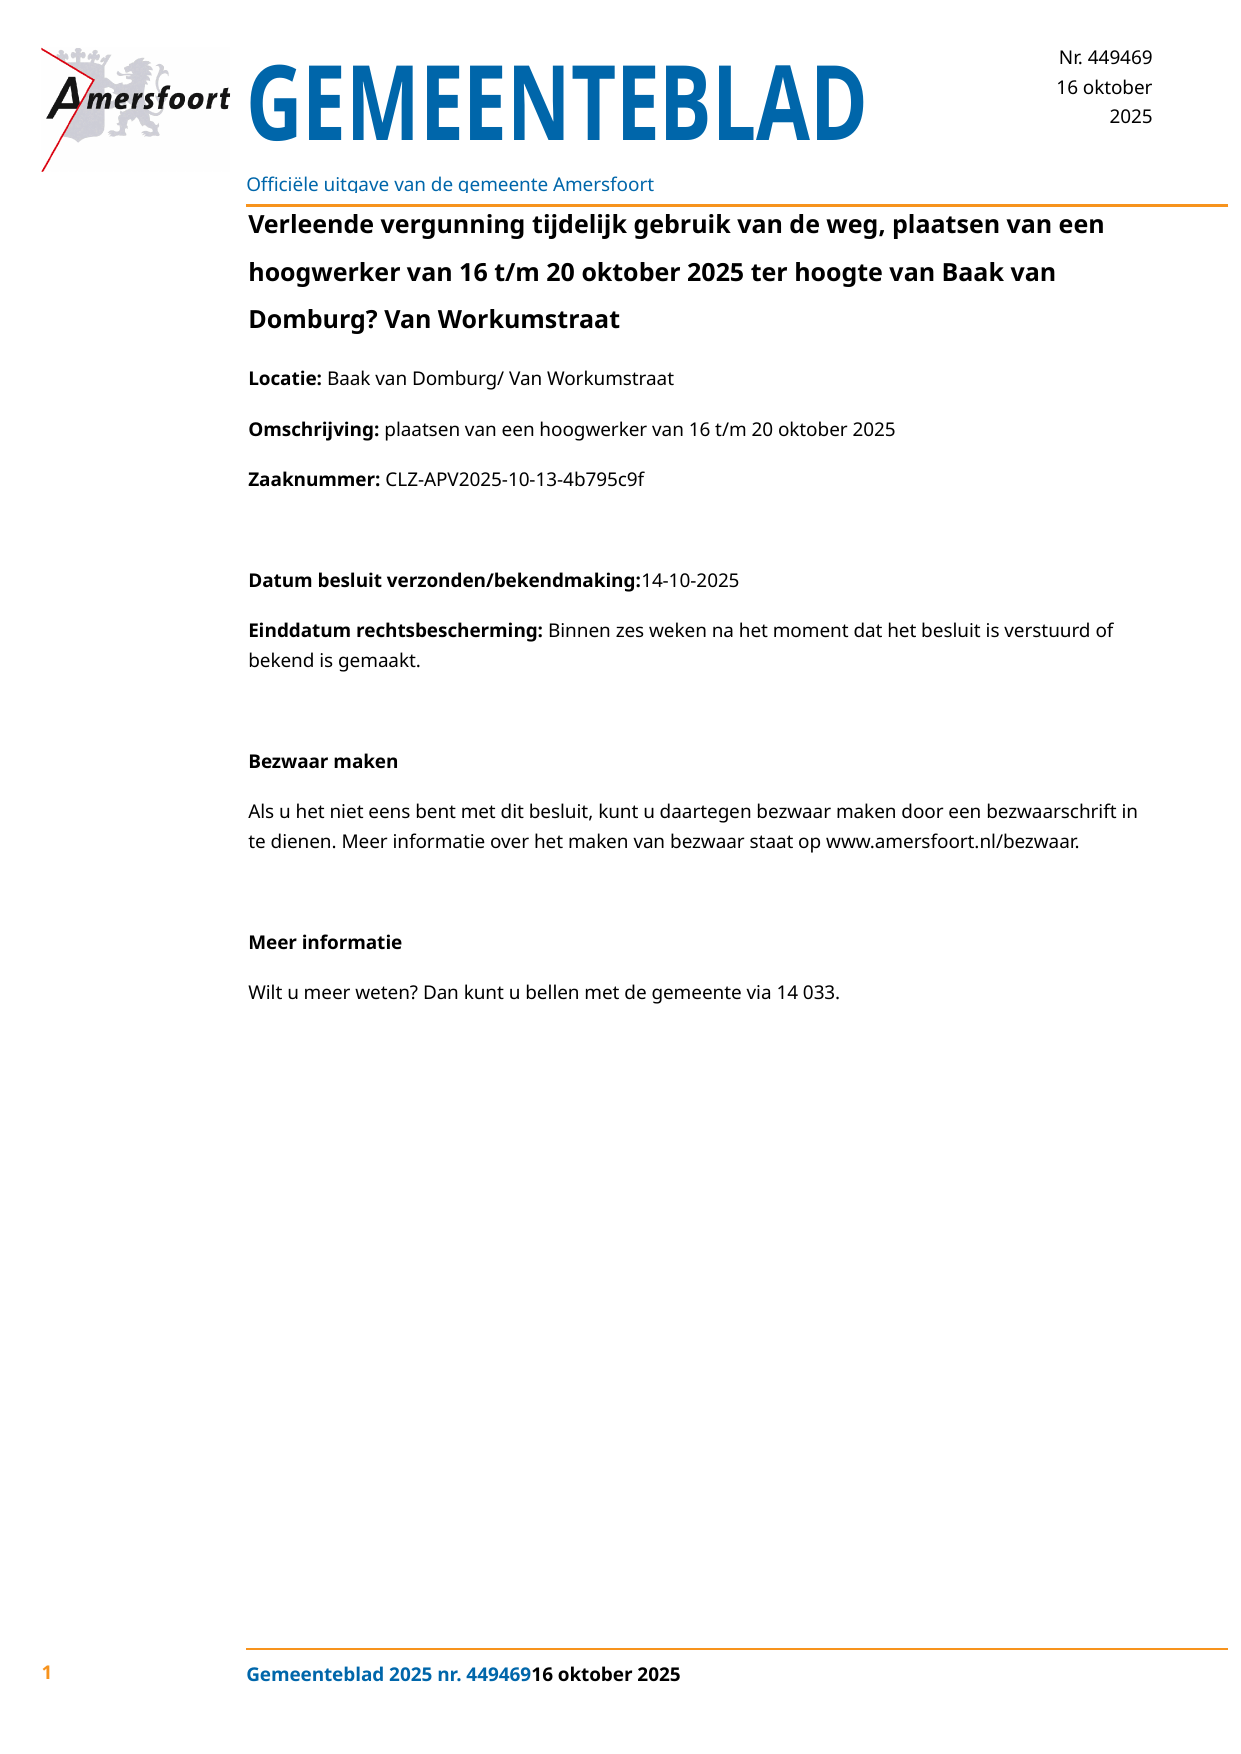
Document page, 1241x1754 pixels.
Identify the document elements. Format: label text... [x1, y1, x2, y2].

text Wilt u meer weten? Dan kunt u bellen met de gemeente via 14 033. [248, 979, 1152, 1005]
text Einddatum rechtsbescherming: Binnen zes weken na het moment dat het besluit is verstuurd of bekend is gemaakt. [248, 618, 1152, 673]
text Als u het niet eens bent met dit besluit, kunt u daartegen bezwaar maken door een bezwaarschrift in te dienen. Meer informatie over het maken van bezwaar staat op www.amersfoort.nl/bezwaar. [248, 798, 1152, 854]
text Verleende vergunning tijdelijk gebruik van de weg, plaatsen van een hoogwerker van 16 t/m 20 oktober 2025 ter hoogte van Baak van Domburg? Van Workumstraat [248, 207, 1152, 336]
text Bezwaar maken [248, 748, 1152, 774]
text Zaaknummer: CLZ-APV2025-10-13-4b795c9f [248, 466, 1152, 492]
text Datum besluit verzonden/bekendmaking:14-10-2025 [248, 567, 1152, 593]
text Meer informatie [248, 929, 1152, 954]
picture [41, 47, 231, 172]
text Locatie: Baak van Domburg/ Van Workumstraat [248, 366, 1152, 391]
text Omschrijving: plaatsen van een hoogwerker van 16 t/m 20 oktober 2025 [248, 416, 1152, 442]
